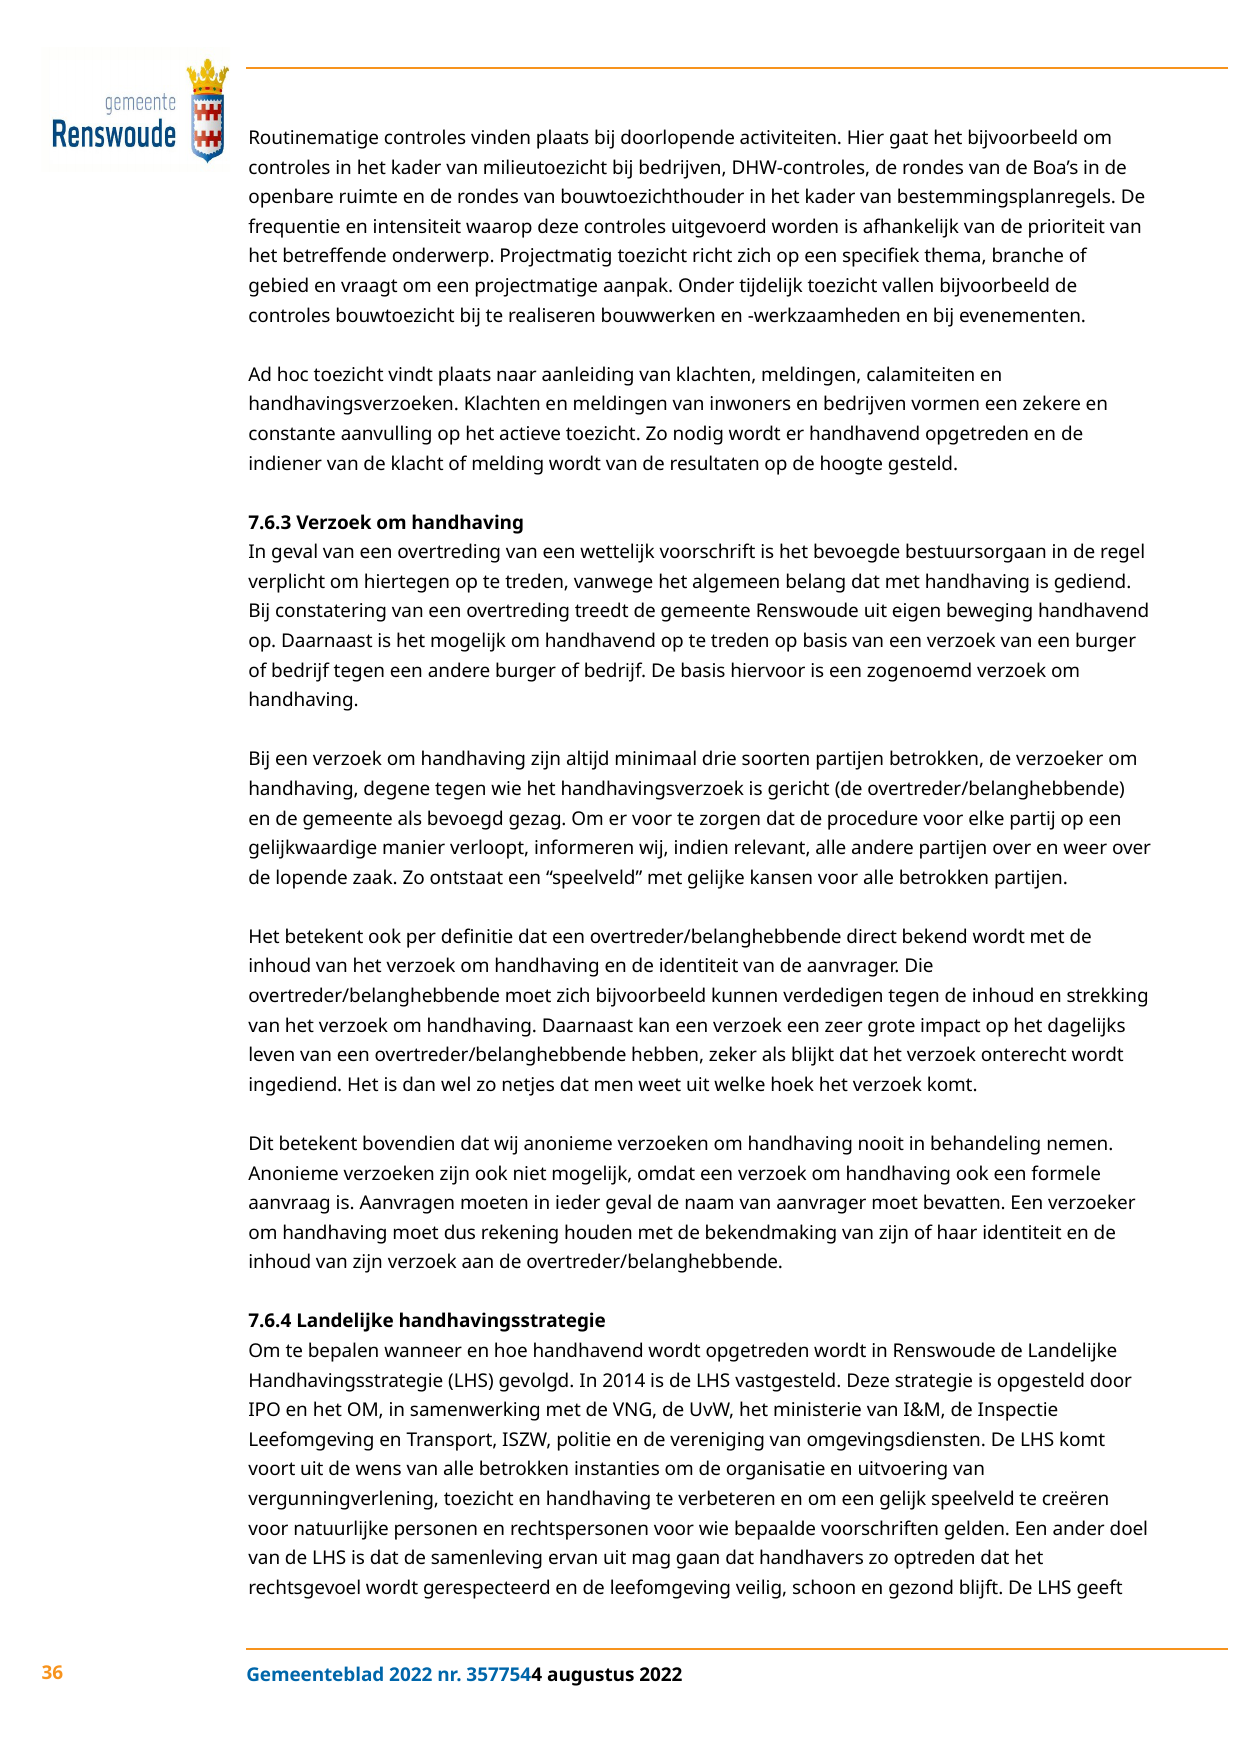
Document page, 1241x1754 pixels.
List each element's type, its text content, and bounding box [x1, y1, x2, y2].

text Ad hoc toezicht vindt plaats naar aanleiding van klachten, meldingen, calamiteiten en handhavingsverzoeken. Klachten en meldingen van inwoners en bedrijven vormen een zekere en constante aanvulling op het actieve toezicht. Zo nodig wordt er handhavend opgetreden en de indiener van de klacht of melding wordt van de resultaten op de hoogte gesteld. [248, 361, 1152, 476]
text In geval van een overtreding van een wettelijk voorschrift is het bevoegde bestuursorgaan in de regel verplicht om hiertegen op te treden, vanwege het algemeen belang dat met handhaving is gediend. Bij constatering van een overtreding treedt de gemeente Renswoude uit eigen beweging handhavend op. Daarnaast is het mogelijk om handhavend op te treden op basis van een verzoek van een burger of bedrijf tegen een andere burger of bedrijf. De basis hiervoor is een zogenoemd verzoek om handhaving. [248, 538, 1152, 712]
text 7.6.4 Landelijke handhavingsstrategie [248, 1308, 1152, 1333]
text Bij een verzoek om handhaving zijn altijd minimaal drie soorten partijen betrokken, de verzoeker om handhaving, degene tegen wie het handhavingsverzoek is gericht (de overtreder/belanghebbende) en de gemeente als bevoegd gezag. Om er voor te zorgen dat de procedure voor elke partij op een gelijkwaardige manier verloopt, informeren wij, indien relevant, alle andere partijen over en weer over de lopende zaak. Zo ontstaat een “speelveld” met gelijke kansen voor alle betrokken partijen. [248, 746, 1152, 890]
text 7.6.3 Verzoek om handhaving [248, 509, 1152, 535]
text Routinematige controles vinden plaats bij doorlopende activiteiten. Hier gaat het bijvoorbeeld om controles in het kader van milieutoezicht bij bedrijven, DHW-controles, de rondes van de Boa’s in de openbare ruimte en de rondes van bouwtoezichthouder in het kader van bestemmingsplanregels. De frequentie en intensiteit waarop deze controles uitgevoerd worden is afhankelijk van de prioriteit van het betreffende onderwerp. Projectmatig toezicht richt zich op een specifiek thema, branche of gebied en vraagt om een projectmatige aanpak. Onder tijdelijk toezicht vallen bijvoorbeeld de controles bouwtoezicht bij te realiseren bouwwerken en -werkzaamheden en bij evenementen. [248, 124, 1152, 328]
text Om te bepalen wanneer en hoe handhavend wordt opgetreden wordt in Renswoude de Landelijke Handhavingsstrategie (LHS) gevolgd. In 2014 is de LHS vastgesteld. Deze strategie is opgesteld door IPO en het OM, in samenwerking met de VNG, de UvW, het ministerie van I&M, de Inspectie Leefomgeving en Transport, ISZW, politie en de vereniging van omgevingsdiensten. De LHS komt voort uit de wens van alle betrokken instanties om de organisatie en uitvoering van vergunningverlening, toezicht en handhaving te verbeteren en om een gelijk speelveld te creëren voor natuurlijke personen en rechtspersonen voor wie bepaalde voorschriften gelden. Een ander doel van de LHS is dat de samenleving ervan uit mag gaan dat handhavers zo optreden dat het rechtsgevoel wordt gerespecteerd en de leefomgeving veilig, schoon en gezond blijft. De LHS geeft [248, 1337, 1152, 1600]
picture [41, 47, 231, 172]
text Het betekent ook per definitie dat een overtreder/belanghebbende direct bekend wordt met de inhoud van het verzoek om handhaving en de identiteit van de aanvrager. Die overtreder/belanghebbende moet zich bijvoorbeeld kunnen verdedigen tegen de inhoud en strekking van het verzoek om handhaving. Daarnaast kan een verzoek een zeer grote impact op het dagelijks leven van een overtreder/belanghebbende hebben, zeker als blijkt dat het verzoek onterecht wordt ingediend. Het is dan wel zo netjes dat men weet uit welke hoek het verzoek komt. [248, 923, 1152, 1097]
text Dit betekent bovendien dat wij anonieme verzoeken om handhaving nooit in behandeling nemen. Anonieme verzoeken zijn ook niet mogelijk, omdat een verzoek om handhaving ook een formele aanvraag is. Aanvragen moeten in ieder geval de naam van aanvrager moet bevatten. Een verzoeker om handhaving moet dus rekening houden met de bekendmaking van zijn of haar identiteit en de inhoud van zijn verzoek aan de overtreder/belanghebbende. [248, 1130, 1152, 1274]
